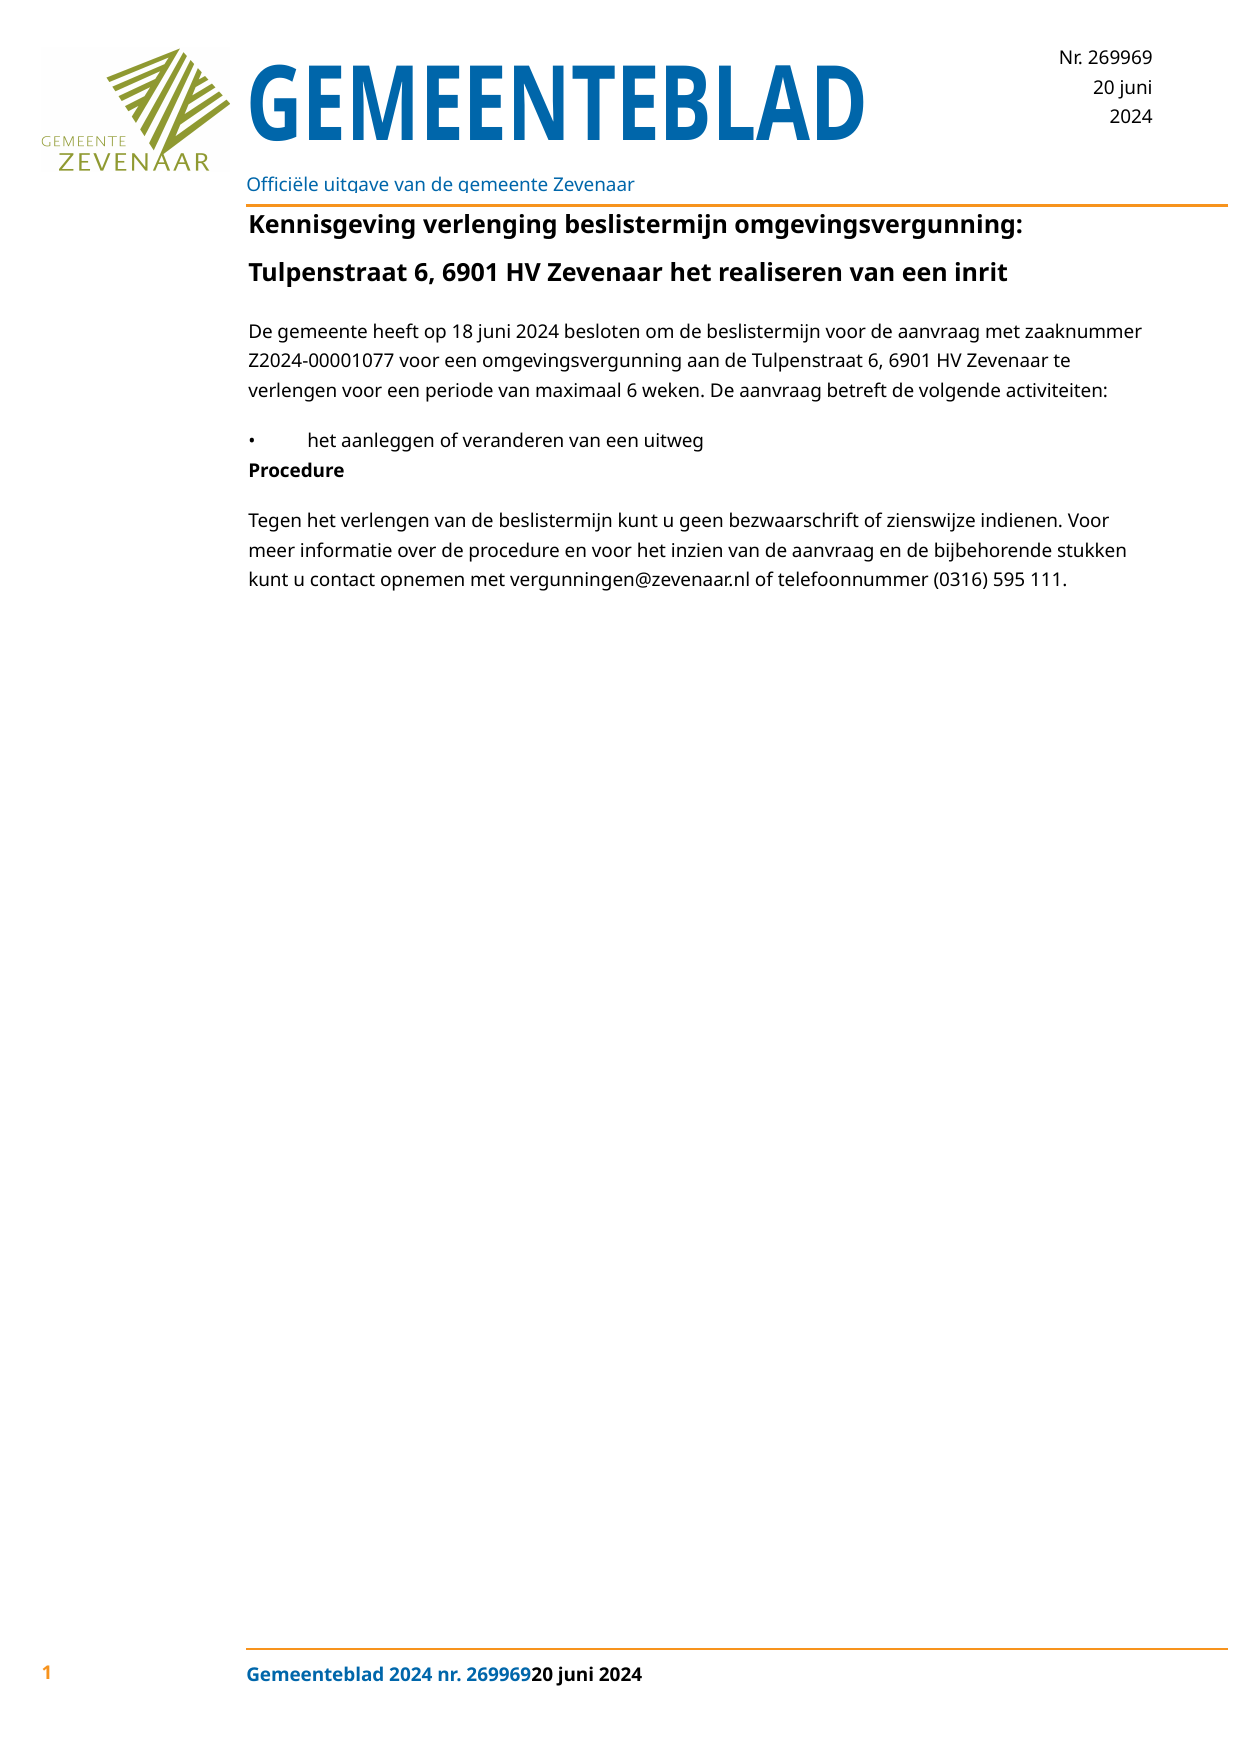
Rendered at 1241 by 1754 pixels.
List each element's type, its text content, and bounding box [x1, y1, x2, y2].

text Kennisgeving verlenging beslistermijn omgevingsvergunning: Tulpenstraat 6, 6901 HV Zevenaar het realiseren van een inrit [248, 207, 1152, 288]
text De gemeente heeft op 18 juni 2024 besloten om de beslistermijn voor de aanvraag met zaaknummer Z2024-00001077 voor een omgevingsvergunning aan de Tulpenstraat 6, 6901 HV Zevenaar te verlengen voor een periode van maximaal 6 weken. De aanvraag betreft de volgende activiteiten: [248, 318, 1152, 403]
picture [41, 47, 231, 172]
list het aanleggen of veranderen van een uitweg [248, 427, 1152, 453]
text Procedure [248, 457, 1152, 483]
text Tegen het verlengen van de beslistermijn kunt u geen bezwaarschrift of zienswijze indienen. Voor meer informatie over de procedure en voor het inzien van de aanvraag en de bijbehorende stukken kunt u contact opnemen met vergunningen@zevenaar.nl of telefoonnummer (0316) 595 111. [248, 507, 1152, 592]
